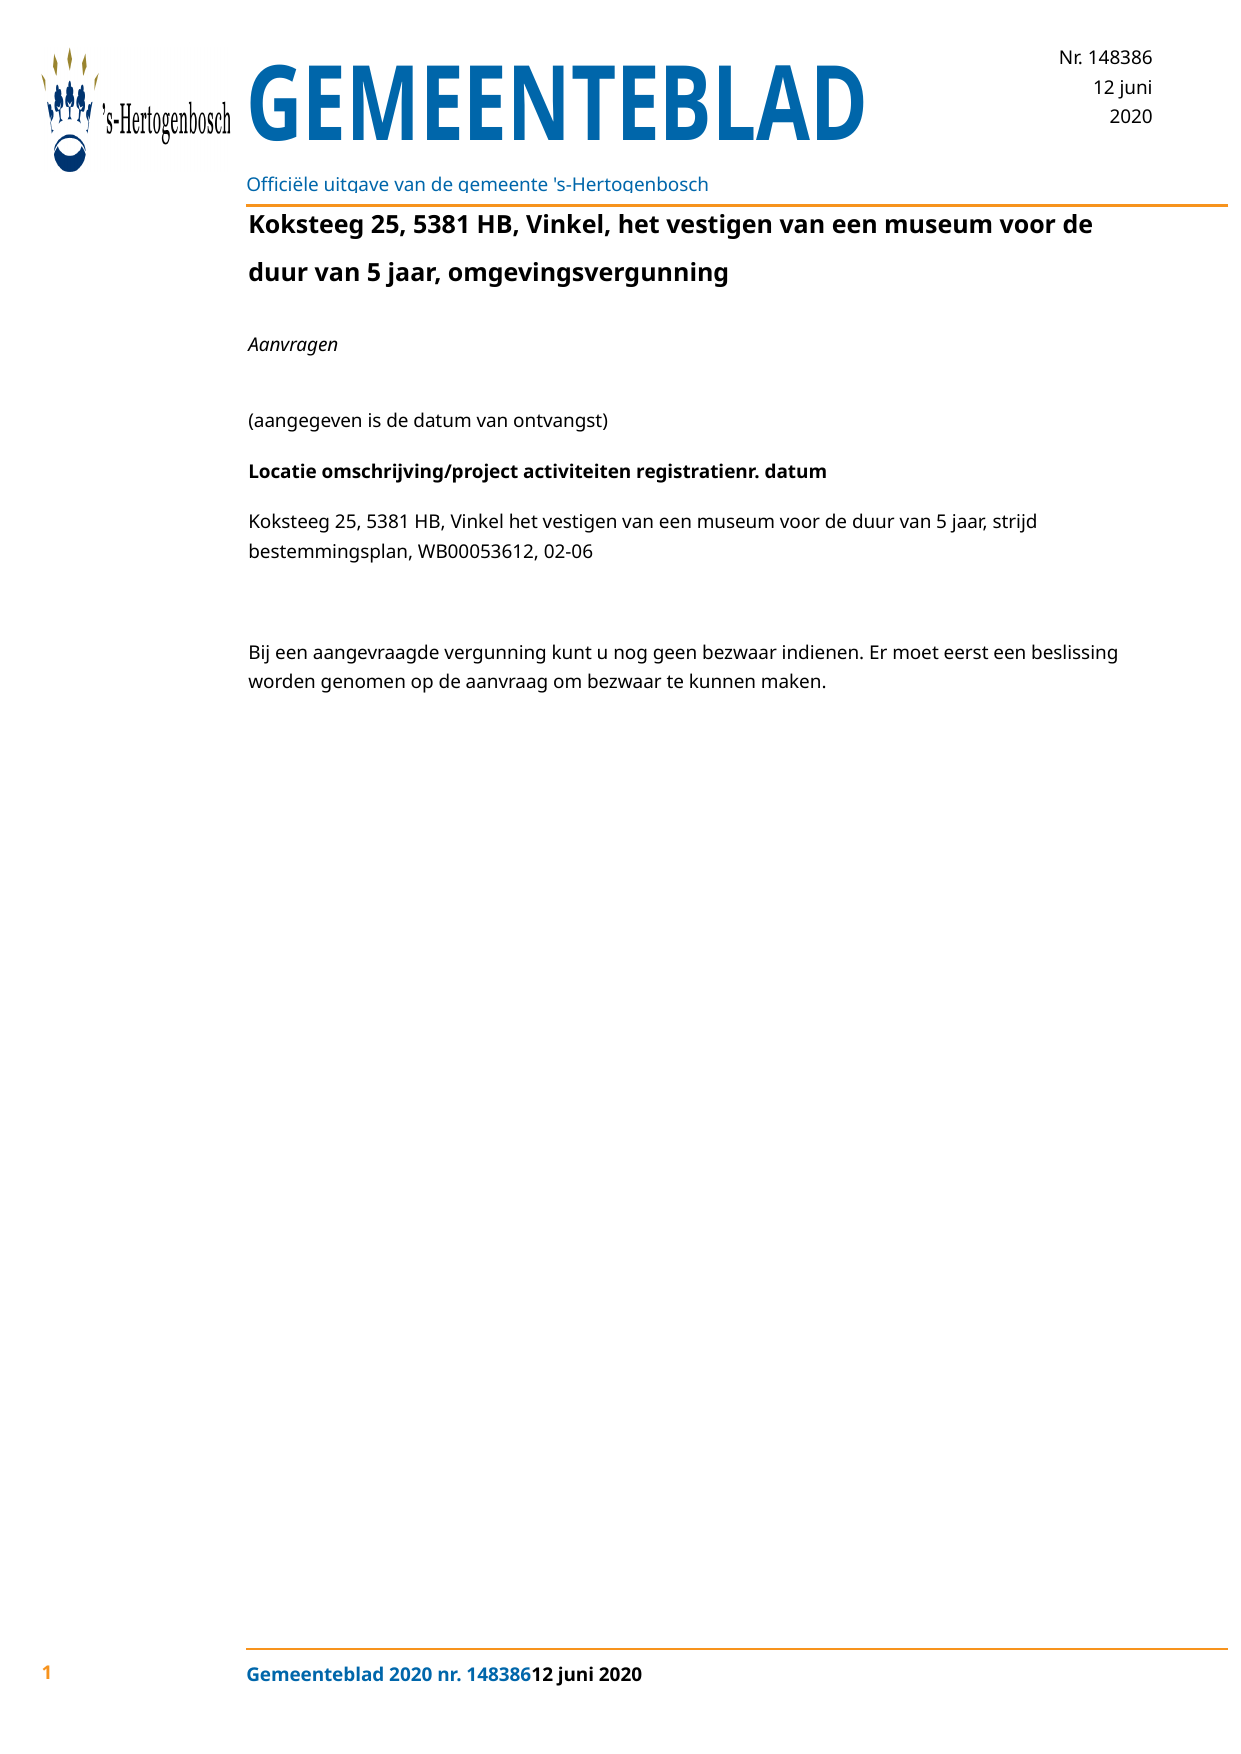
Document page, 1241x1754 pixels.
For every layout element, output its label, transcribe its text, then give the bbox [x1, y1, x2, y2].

text Aanvragen [248, 331, 1152, 357]
text Koksteeg 25, 5381 HB, Vinkel het vestigen van een museum voor de duur van 5 jaar, strijd bestemmingsplan, WB00053612, 02-06 [248, 508, 1152, 564]
text Bij een aangevraagde vergunning kunt u nog geen bezwaar indienen. Er moet eerst een beslissing worden genomen op de aanvraag om bezwaar te kunnen maken. [248, 639, 1152, 694]
picture [41, 47, 231, 172]
text Koksteeg 25, 5381 HB, Vinkel, het vestigen van een museum voor de duur van 5 jaar, omgevingsvergunning [248, 207, 1152, 288]
text Locatie omschrijving/project activiteiten registratienr. datum [248, 458, 1152, 484]
text (aangegeven is de datum van ontvangst) [248, 408, 1152, 433]
